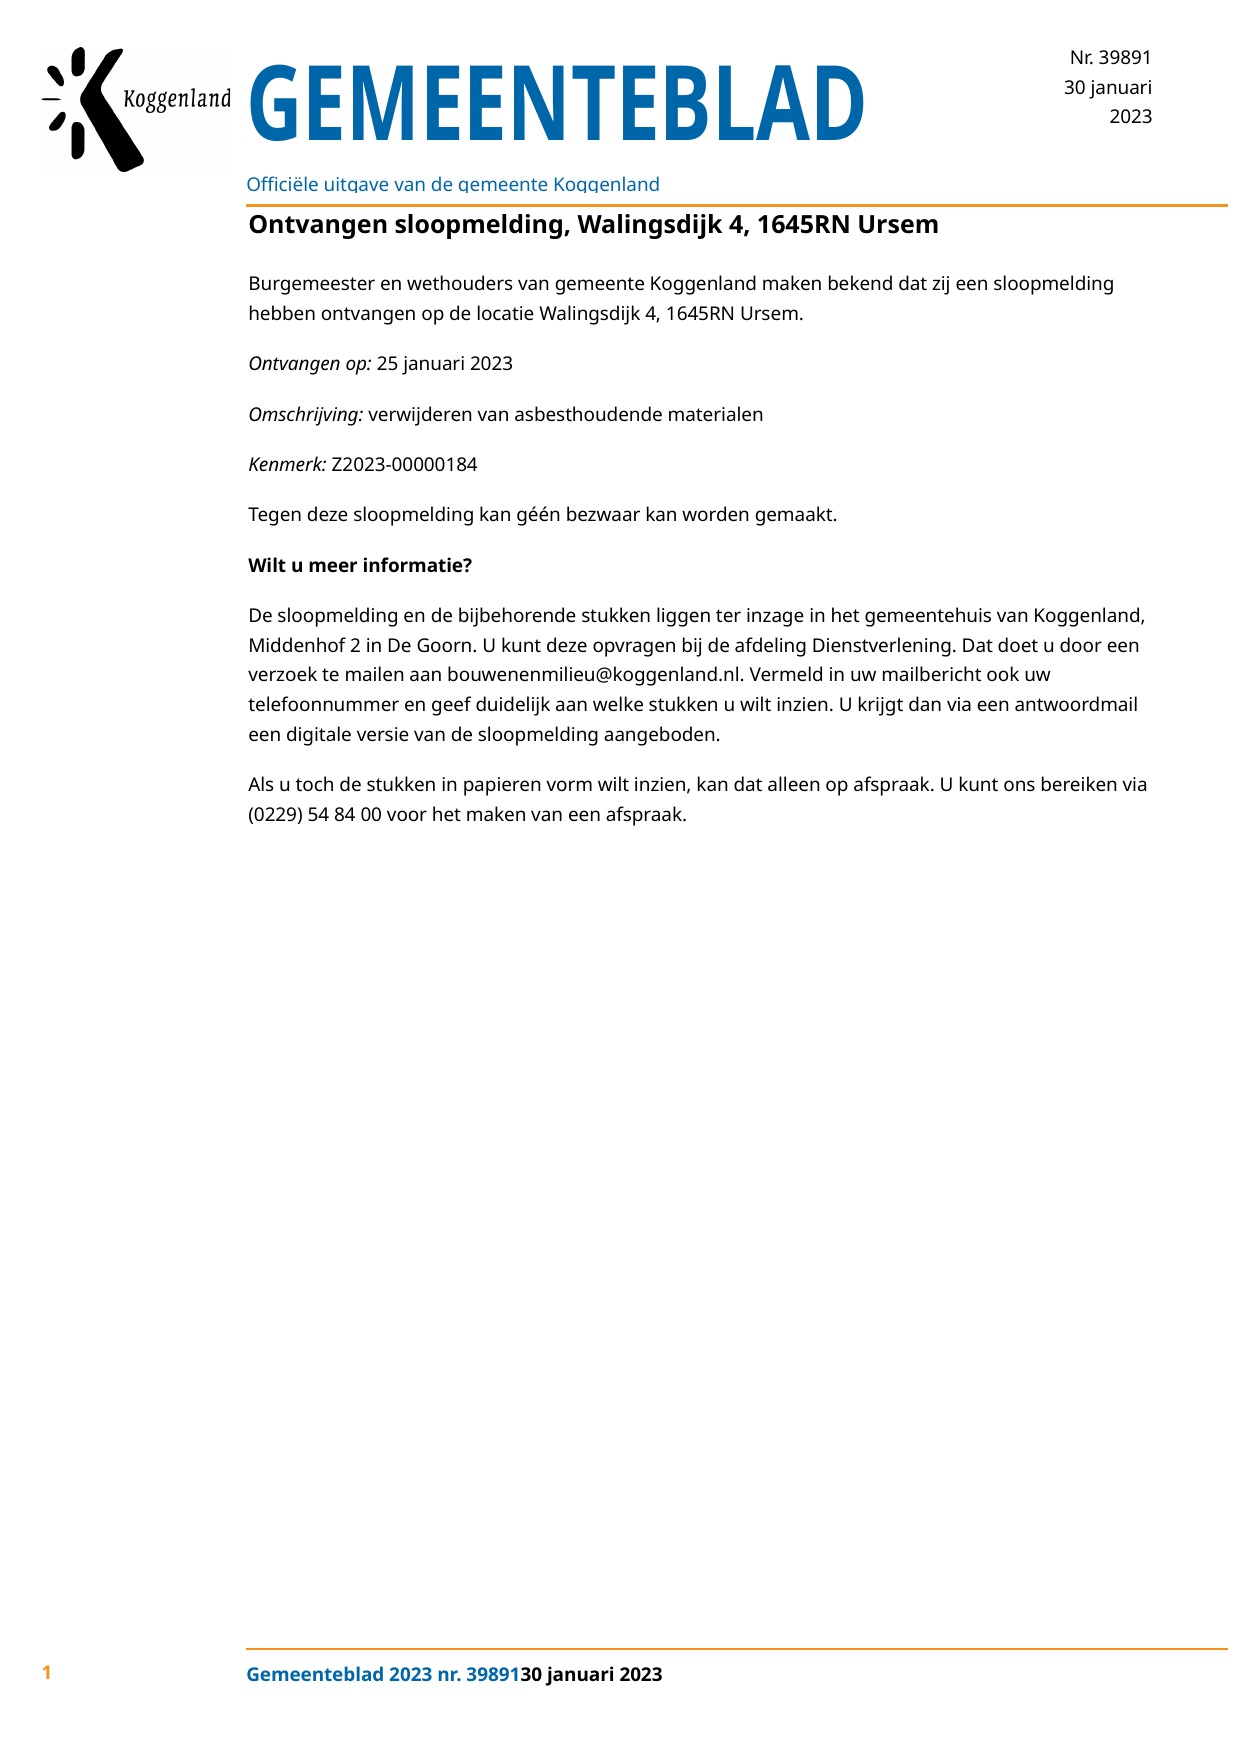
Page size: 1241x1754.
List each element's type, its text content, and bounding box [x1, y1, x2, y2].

text Burgemeester en wethouders van gemeente Koggenland maken bekend dat zij een sloopmelding hebben ontvangen op de locatie Walingsdijk 4, 1645RN Ursem. [248, 270, 1152, 326]
text Omschrijving: verwijderen van asbesthoudende materialen [248, 401, 1152, 426]
text Kenmerk: Z2023-00000184 [248, 451, 1152, 477]
text Tegen deze sloopmelding kan géén bezwaar kan worden gemaakt. [248, 502, 1152, 527]
text Ontvangen sloopmelding, Walingsdijk 4, 1645RN Ursem [248, 207, 1152, 241]
picture [41, 47, 231, 172]
text Als u toch de stukken in papieren vorm wilt inzien, kan dat alleen op afspraak. U kunt ons bereiken via (0229) 54 84 00 voor het maken van een afspraak. [248, 771, 1152, 826]
text Wilt u meer informatie? [248, 552, 1152, 578]
text De sloopmelding en de bijbehorende stukken liggen ter inzage in het gemeentehuis van Koggenland, Middenhof 2 in De Goorn. U kunt deze opvragen bij de afdeling Dienstverlening. Dat doet u door een verzoek te mailen aan bouwenenmilieu@koggenland.nl. Vermeld in uw mailbericht ook uw telefoonnummer en geef duidelijk aan welke stukken u wilt inzien. U krijgt dan via een antwoordmail een digitale versie van de sloopmelding aangeboden. [248, 602, 1152, 746]
text Ontvangen op: 25 januari 2023 [248, 350, 1152, 376]
